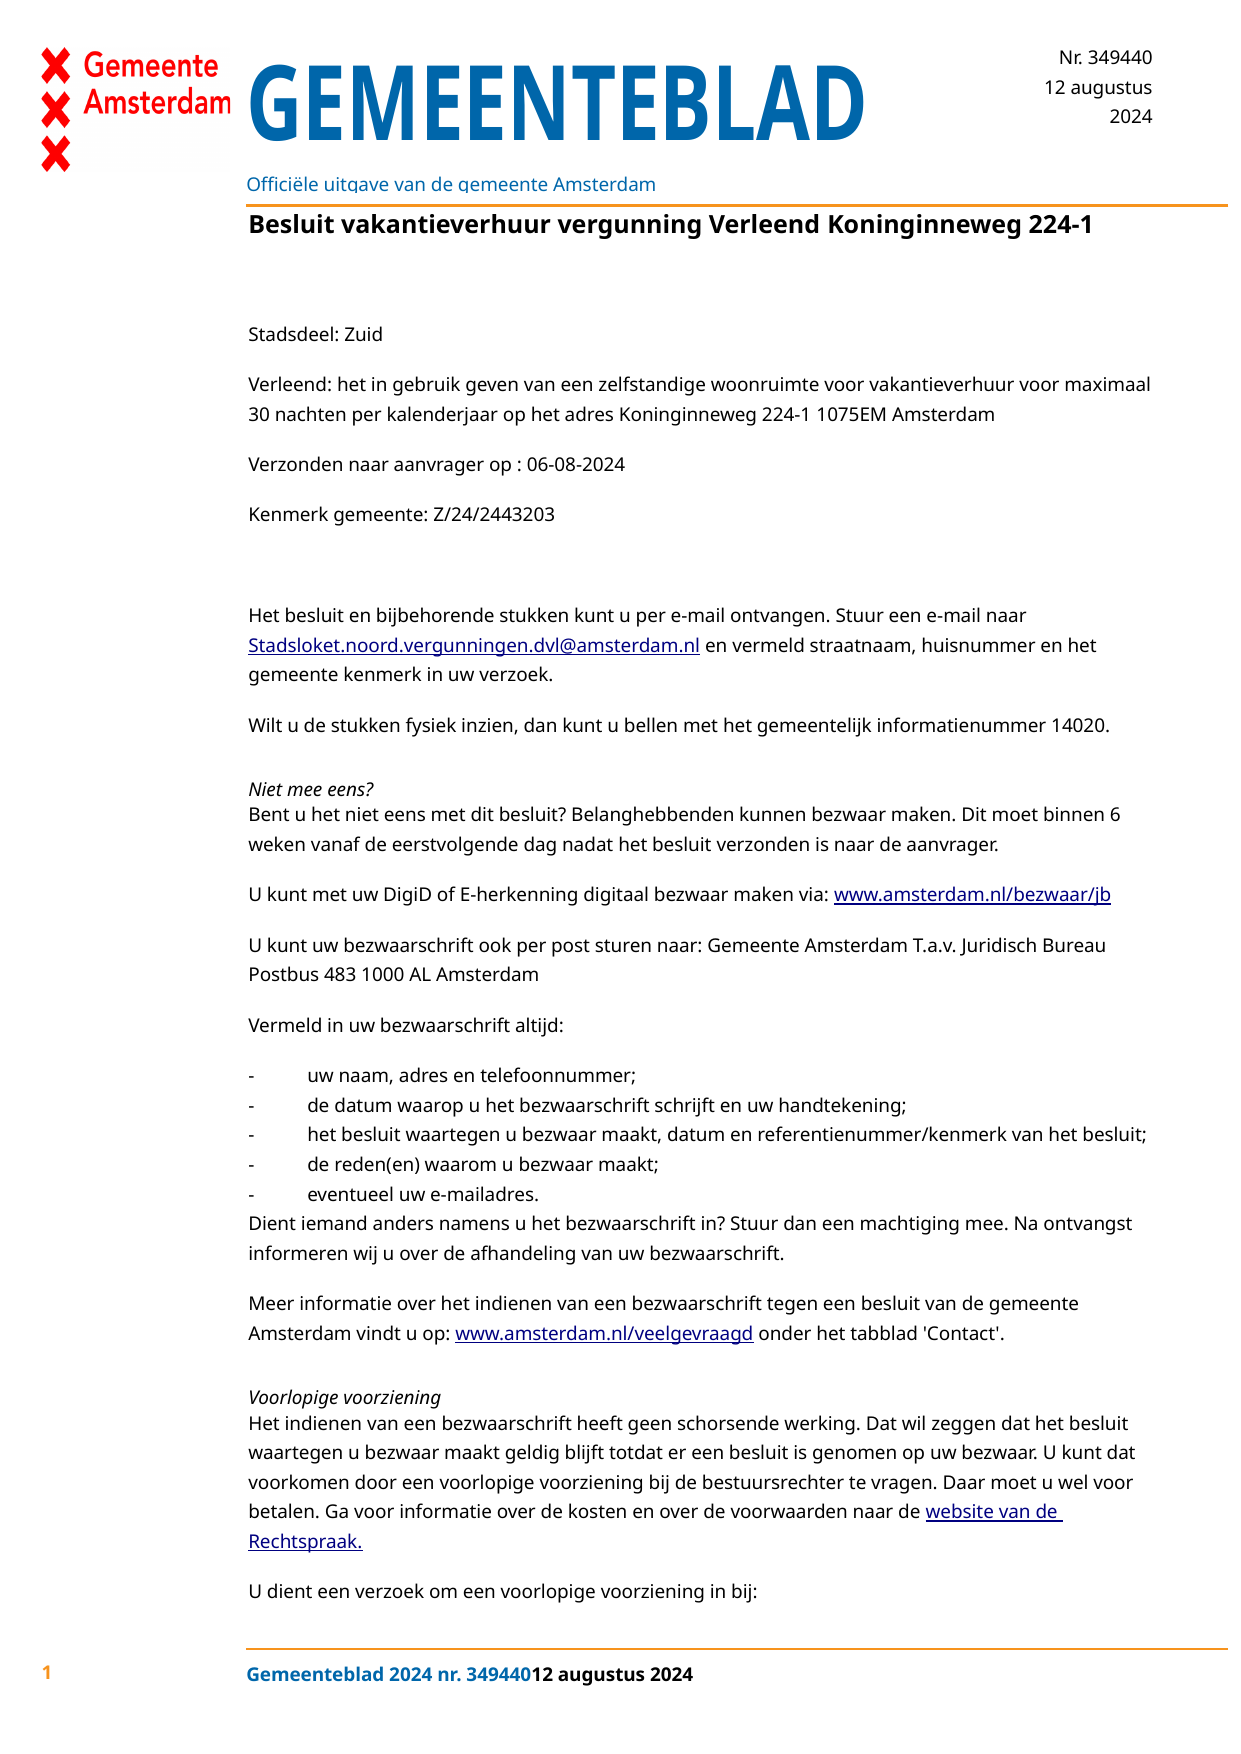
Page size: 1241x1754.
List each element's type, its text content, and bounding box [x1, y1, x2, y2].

text Wilt u de stukken fysiek inzien, dan kunt u bellen met het gemeentelijk informatienummer 14020. [248, 712, 1152, 738]
text Vermeld in uw bezwaarschrift altijd: [248, 1012, 1152, 1038]
text Verzonden naar aanvrager op : 06-08-2024 [248, 451, 1152, 477]
text Voorlopige voorziening [248, 1384, 1152, 1410]
text U dient een verzoek om een voorlopige voorziening in bij: [248, 1578, 1152, 1604]
picture [41, 47, 231, 172]
list de reden(en) waarom u bezwaar maakt; [248, 1151, 1152, 1177]
text Kenmerk gemeente: Z/24/2443203 [248, 502, 1152, 527]
text Het besluit en bijbehorende stukken kunt u per e-mail ontvangen. Stuur een e-mail naar Stadsloket.noord.vergunningen.dvl@amsterdam.nl en vermeld straatnaam, huisnummer en het gemeente kenmerk in uw verzoek. [248, 602, 1152, 687]
text Verleend: het in gebruik geven van een zelfstandige woonruimte voor vakantieverhuur voor maximaal 30 nachten per kalenderjaar op het adres Koninginneweg 224-1 1075EM Amsterdam [248, 371, 1152, 426]
list de datum waarop u het bezwaarschrift schrijft en uw handtekening; [248, 1092, 1152, 1118]
text Meer informatie over het indienen van een bezwaarschrift tegen een besluit van de gemeente Amsterdam vindt u op: www.amsterdam.nl/veelgevraagd onder het tabblad 'Contact'. [248, 1290, 1152, 1346]
text Dient iemand anders namens u het bezwaarschrift in? Stuur dan een machtiging mee. Na ontvangst informeren wij u over de afhandeling van uw bezwaarschrift. [248, 1210, 1152, 1266]
text Bent u het niet eens met dit besluit? Belanghebbenden kunnen bezwaar maken. Dit moet binnen 6 weken vanaf de eerstvolgende dag nadat het besluit verzonden is naar de aanvrager. [248, 802, 1152, 857]
text Het indienen van een bezwaarschrift heeft geen schorsende werking. Dat wil zeggen dat het besluit waartegen u bezwaar maakt geldig blijft totdat er een besluit is genomen op uw bezwaar. U kunt dat voorkomen door een voorlopige voorziening bij de bestuursrechter te vragen. Daar moet u wel voor betalen. Ga voor informatie over de kosten en over de voorwaarden naar de website van de Rechtspraak. [248, 1410, 1152, 1554]
text Stadsdeel: Zuid [248, 321, 1152, 346]
list eventueel uw e-mailadres. [248, 1181, 1152, 1207]
list uw naam, adres en telefoonnummer; [248, 1062, 1152, 1088]
text U kunt met uw DigiD of E-herkenning digitaal bezwaar maken via: www.amsterdam.nl/bezwaar/jb [248, 882, 1152, 907]
list het besluit waartegen u bezwaar maakt, datum en referentienummer/kenmerk van het besluit; [248, 1122, 1152, 1147]
text Niet mee eens? [248, 776, 1152, 802]
text U kunt uw bezwaarschrift ook per post sturen naar: Gemeente Amsterdam T.a.v. Juridisch Bureau Postbus 483 1000 AL Amsterdam [248, 932, 1152, 987]
text Besluit vakantieverhuur vergunning Verleend Koninginneweg 224-1 [248, 207, 1152, 241]
